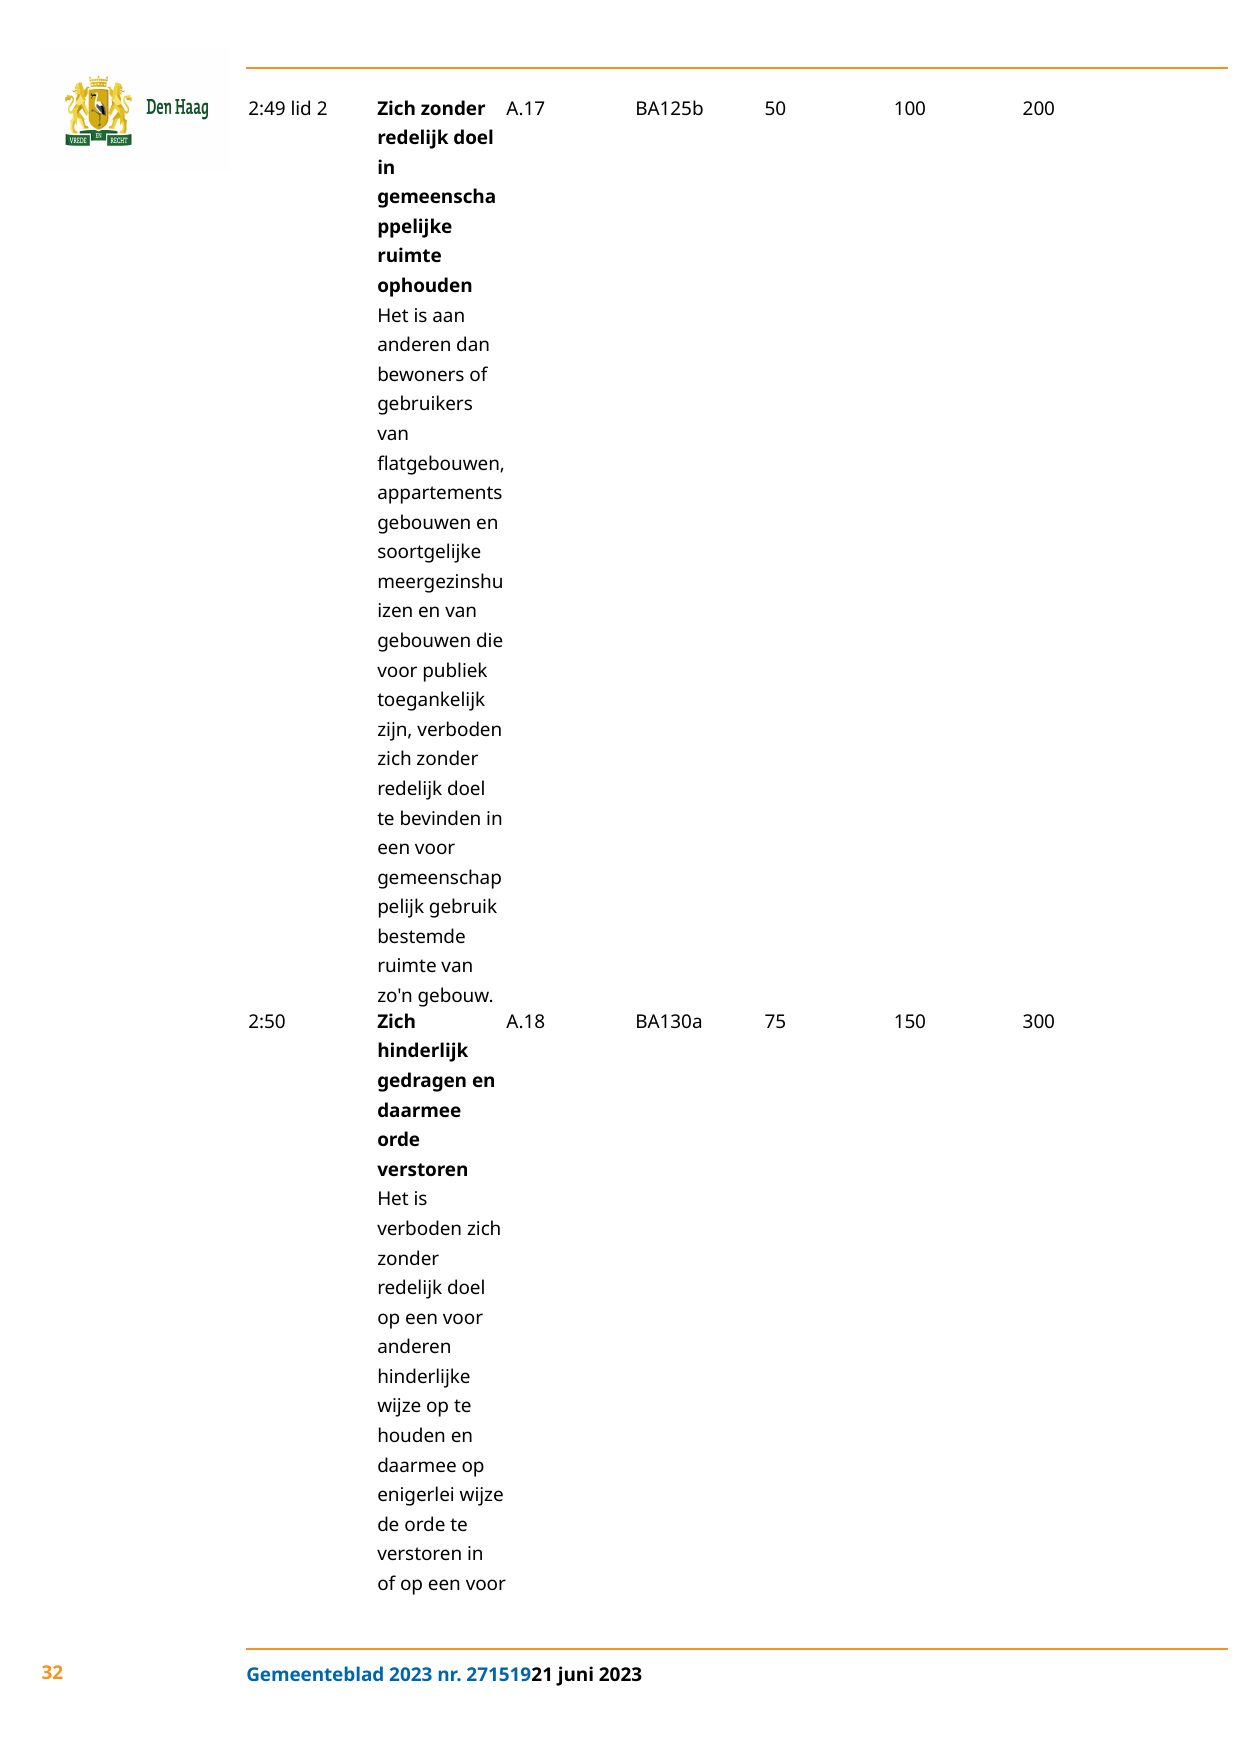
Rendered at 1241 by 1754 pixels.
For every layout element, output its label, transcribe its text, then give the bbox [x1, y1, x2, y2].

table_cell 150 [894, 1008, 1022, 1596]
table_cell 300 [1023, 1008, 1152, 1596]
table_cell 2:50 [248, 1008, 377, 1596]
table_cell 100 [894, 95, 1022, 1008]
table_cell 2:49 lid 2 [248, 95, 377, 1008]
table_cell Zich hinderlijk gedragen en daarmee orde verstoren Het is verboden zich zonder redelijk doel op een voor anderen hinderlijke wijze op te houden en daarmee op enigerlei wijze de orde te verstoren in of op een voor [377, 1008, 506, 1596]
table_cell BA125b [635, 95, 764, 1008]
table_cell Zich zonder redelijk doel in gemeenschappelijke ruimte ophouden Het is aan anderen dan bewoners of gebruikers van flatgebouwen, appartementsgebouwen en soortgelijke meergezinshuizen en van gebouwen die voor publiek toegankelijk zijn, verboden zich zonder redelijk doel te bevinden in een voor gemeenschappelijk gebruik bestemde ruimte van zo'n gebouw. [377, 95, 506, 1008]
picture [41, 47, 231, 172]
table_cell 75 [764, 1008, 893, 1596]
table_cell BA130a [635, 1008, 764, 1596]
table_cell 50 [764, 95, 893, 1008]
table_cell A.18 [506, 1008, 635, 1596]
table_cell A.17 [506, 95, 635, 1008]
table_cell 200 [1023, 95, 1152, 1008]
